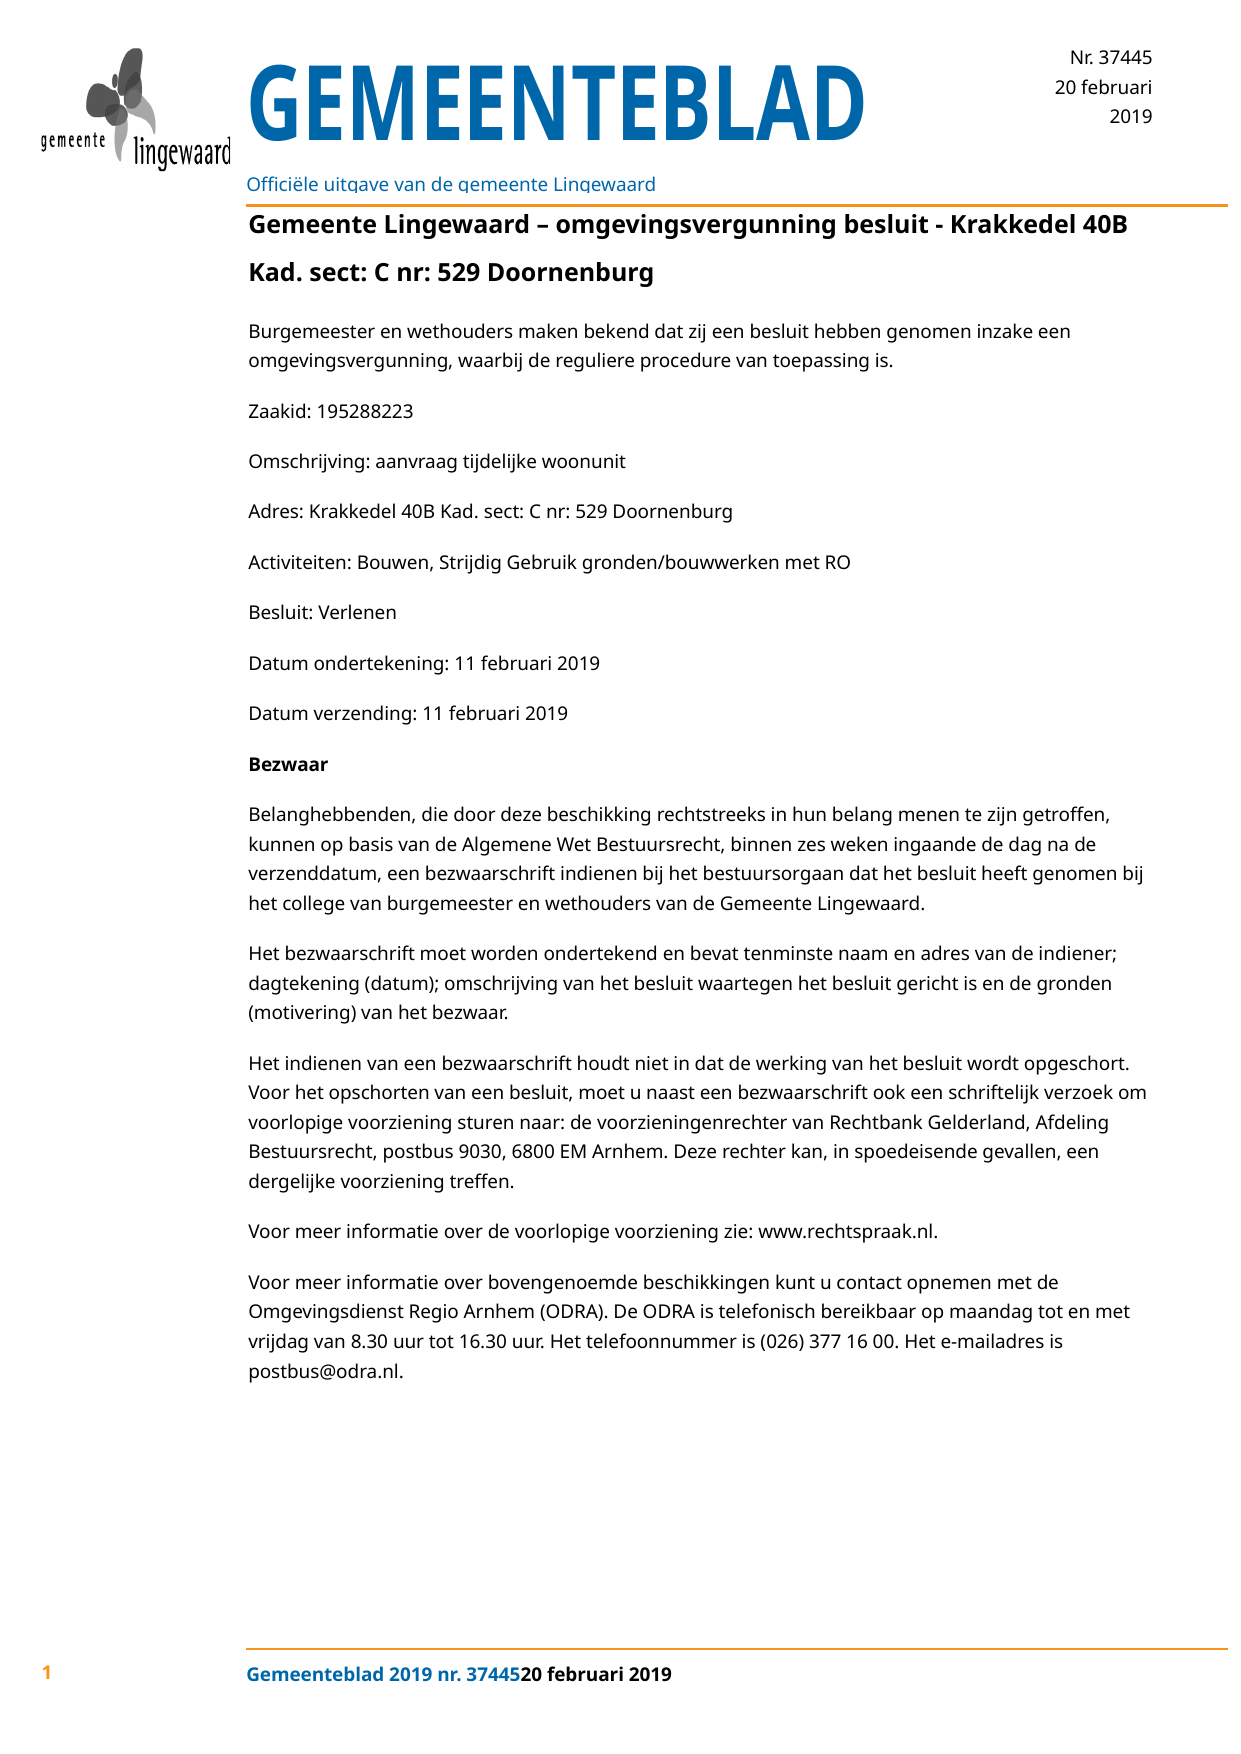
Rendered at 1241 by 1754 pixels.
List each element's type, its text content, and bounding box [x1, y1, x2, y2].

text Zaakid: 195288223 [248, 398, 1152, 424]
picture [41, 47, 231, 172]
text Omschrijving: aanvraag tijdelijke woonunit [248, 448, 1152, 474]
text Voor meer informatie over bovengenoemde beschikkingen kunt u contact opnemen met de Omgevingsdienst Regio Arnhem (ODRA). De ODRA is telefonisch bereikbaar op maandag tot en met vrijdag van 8.30 uur tot 16.30 uur. Het telefoonnummer is (026) 377 16 00. Het e-mailadres is postbus@odra.nl. [248, 1269, 1152, 1384]
text Adres: Krakkedel 40B Kad. sect: C nr: 529 Doornenburg [248, 499, 1152, 524]
text Besluit: Verlenen [248, 599, 1152, 625]
text Burgemeester en wethouders maken bekend dat zij een besluit hebben genomen inzake een omgevingsvergunning, waarbij de reguliere procedure van toepassing is. [248, 318, 1152, 373]
text Het indienen van een bezwaarschrift houdt niet in dat de werking van het besluit wordt opgeschort. Voor het opschorten van een besluit, moet u naast een bezwaarschrift ook een schriftelijk verzoek om voorlopige voorziening sturen naar: de voorzieningenrechter van Rechtbank Gelderland, Afdeling Bestuursrecht, postbus 9030, 6800 EM Arnhem. Deze rechter kan, in spoedeisende gevallen, een dergelijke voorziening treffen. [248, 1050, 1152, 1194]
text Datum verzending: 11 februari 2019 [248, 700, 1152, 726]
text Bezwaar [248, 751, 1152, 777]
text Gemeente Lingewaard – omgevingsvergunning besluit - Krakkedel 40B Kad. sect: C nr: 529 Doornenburg [248, 207, 1152, 288]
text Het bezwaarschrift moet worden ondertekend en bevat tenminste naam en adres van de indiener; dagtekening (datum); omschrijving van het besluit waartegen het besluit gericht is en de gronden (motivering) van het bezwaar. [248, 940, 1152, 1025]
text Activiteiten: Bouwen, Strijdig Gebruik gronden/bouwwerken met RO [248, 549, 1152, 575]
text Datum ondertekening: 11 februari 2019 [248, 650, 1152, 676]
text Belanghebbenden, die door deze beschikking rechtstreeks in hun belang menen te zijn getroffen, kunnen op basis van de Algemene Wet Bestuursrecht, binnen zes weken ingaande de dag na de verzenddatum, een bezwaarschrift indienen bij het bestuursorgaan dat het besluit heeft genomen bij het college van burgemeester en wethouders van de Gemeente Lingewaard. [248, 801, 1152, 916]
text Voor meer informatie over de voorlopige voorziening zie: www.rechtspraak.nl. [248, 1219, 1152, 1244]
